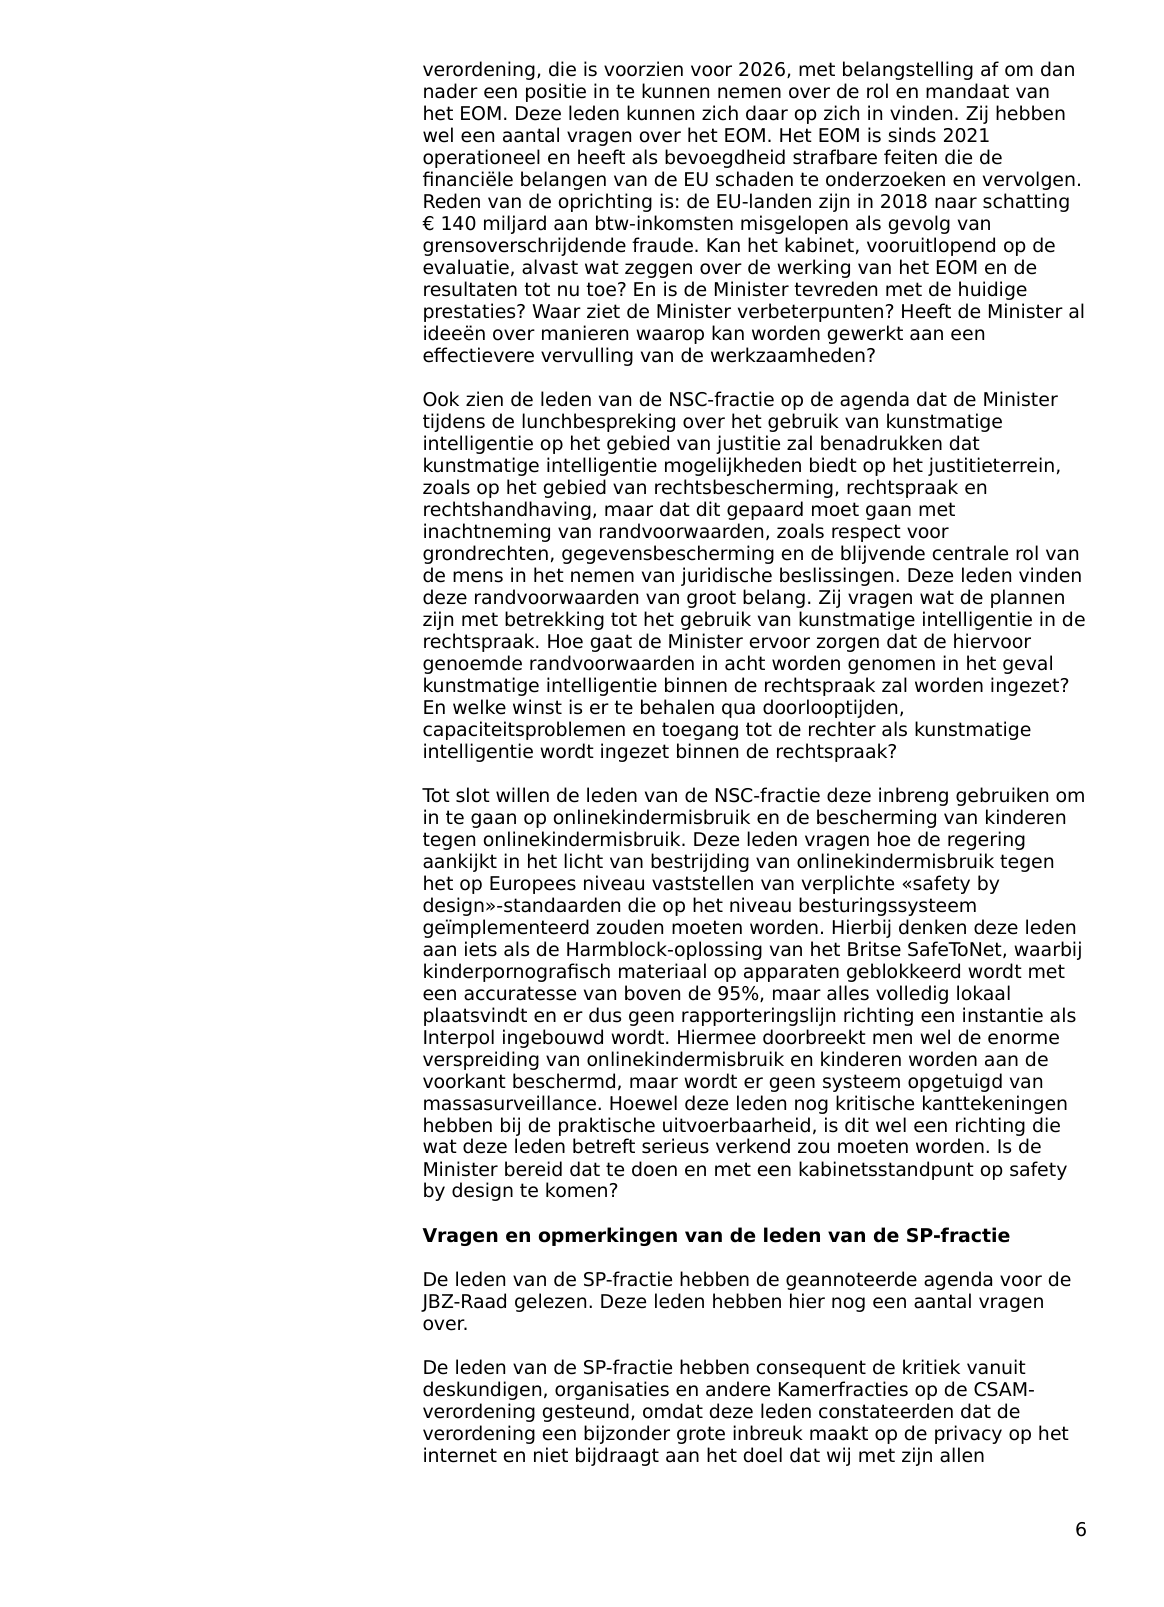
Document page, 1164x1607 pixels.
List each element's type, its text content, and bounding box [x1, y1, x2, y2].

text Tot slot willen de leden van de NSC-fractie deze inbreng gebruiken om in te gaan op onlinekindermisbruik en de bescherming van kinderen tegen onlinekindermisbruik. Deze leden vragen hoe de regering aankijkt in het licht van bestrijding van onlinekindermisbruik tegen het op Europees niveau vaststellen van verplichte «safety by design»-standaarden die op het niveau besturingssysteem geïmplementeerd zouden moeten worden. Hierbij denken deze leden aan iets als de Harmblock-oplossing van het Britse SafeToNet, waarbij kinderpornografisch materiaal op apparaten geblokkeerd wordt met een accuratesse van boven de 95%, maar alles volledig lokaal plaatsvindt en er dus geen rapporteringslijn richting een instantie als Interpol ingebouwd wordt. Hiermee doorbreekt men wel de enorme verspreiding van onlinekindermisbruik en kinderen worden aan de voorkant beschermd, maar wordt er geen systeem opgetuigd van massasurveillance. Hoewel deze leden nog kritische kanttekeningen hebben bij de praktische uitvoerbaarheid, is dit wel een richting die wat deze leden betreft serieus verkend zou moeten worden. Is de Minister bereid dat te doen en met een kabinetsstandpunt op safety by design te komen? [422, 785, 1087, 1202]
text Ook zien de leden van de NSC-fractie op de agenda dat de Minister tijdens de lunchbespreking over het gebruik van kunstmatige intelligentie op het gebied van justitie zal benadrukken dat kunstmatige intelligentie mogelijkheden biedt op het justitieterrein, zoals op het gebied van rechtsbescherming, rechtspraak en rechtshandhaving, maar dat dit gepaard moet gaan met inachtneming van randvoorwaarden, zoals respect voor grondrechten, gegevensbescherming en de blijvende centrale rol van de mens in het nemen van juridische beslissingen. Deze leden vinden deze randvoorwaarden van groot belang. Zij vragen wat de plannen zijn met betrekking tot het gebruik van kunstmatige intelligentie in de rechtspraak. Hoe gaat de Minister ervoor zorgen dat de hiervoor genoemde randvoorwaarden in acht worden genomen in het geval kunstmatige intelligentie binnen de rechtspraak zal worden ingezet? En welke winst is er te behalen qua doorlooptijden, capaciteitsproblemen en toegang tot de rechter als kunstmatige intelligentie wordt ingezet binnen de rechtspraak? [422, 389, 1087, 763]
subtitle Vragen en opmerkingen van de leden van de SP-fractie [422, 1224, 1087, 1247]
text verordening, die is voorzien voor 2026, met belangstelling af om dan nader een positie in te kunnen nemen over de rol en mandaat van het EOM. Deze leden kunnen zich daar op zich in vinden. Zij hebben wel een aantal vragen over het EOM. Het EOM is sinds 2021 operationeel en heeft als bevoegdheid strafbare feiten die de financiële belangen van de EU schaden te onderzoeken en vervolgen. Reden van de oprichting is: de EU-landen zijn in 2018 naar schatting € 140 miljard aan btw-inkomsten misgelopen als gevolg van grensoverschrijdende fraude. Kan het kabinet, vooruitlopend op de evaluatie, alvast wat zeggen over de werking van het EOM en de resultaten tot nu toe? En is de Minister tevreden met de huidige prestaties? Waar ziet de Minister verbeterpunten? Heeft de Minister al ideeën over manieren waarop kan worden gewerkt aan een effectievere vervulling van de werkzaamheden? [422, 59, 1087, 367]
text De leden van de SP-fractie hebben de geannoteerde agenda voor de JBZ-Raad gelezen. Deze leden hebben hier nog een aantal vragen over. [422, 1269, 1087, 1335]
text De leden van de SP-fractie hebben consequent de kritiek vanuit deskundigen, organisaties en andere Kamerfracties op de CSAM-verordening gesteund, omdat deze leden constateerden dat de verordening een bijzonder grote inbreuk maakt op de privacy op het internet en niet bijdraagt aan het doel dat wij met zijn allen [422, 1357, 1087, 1467]
